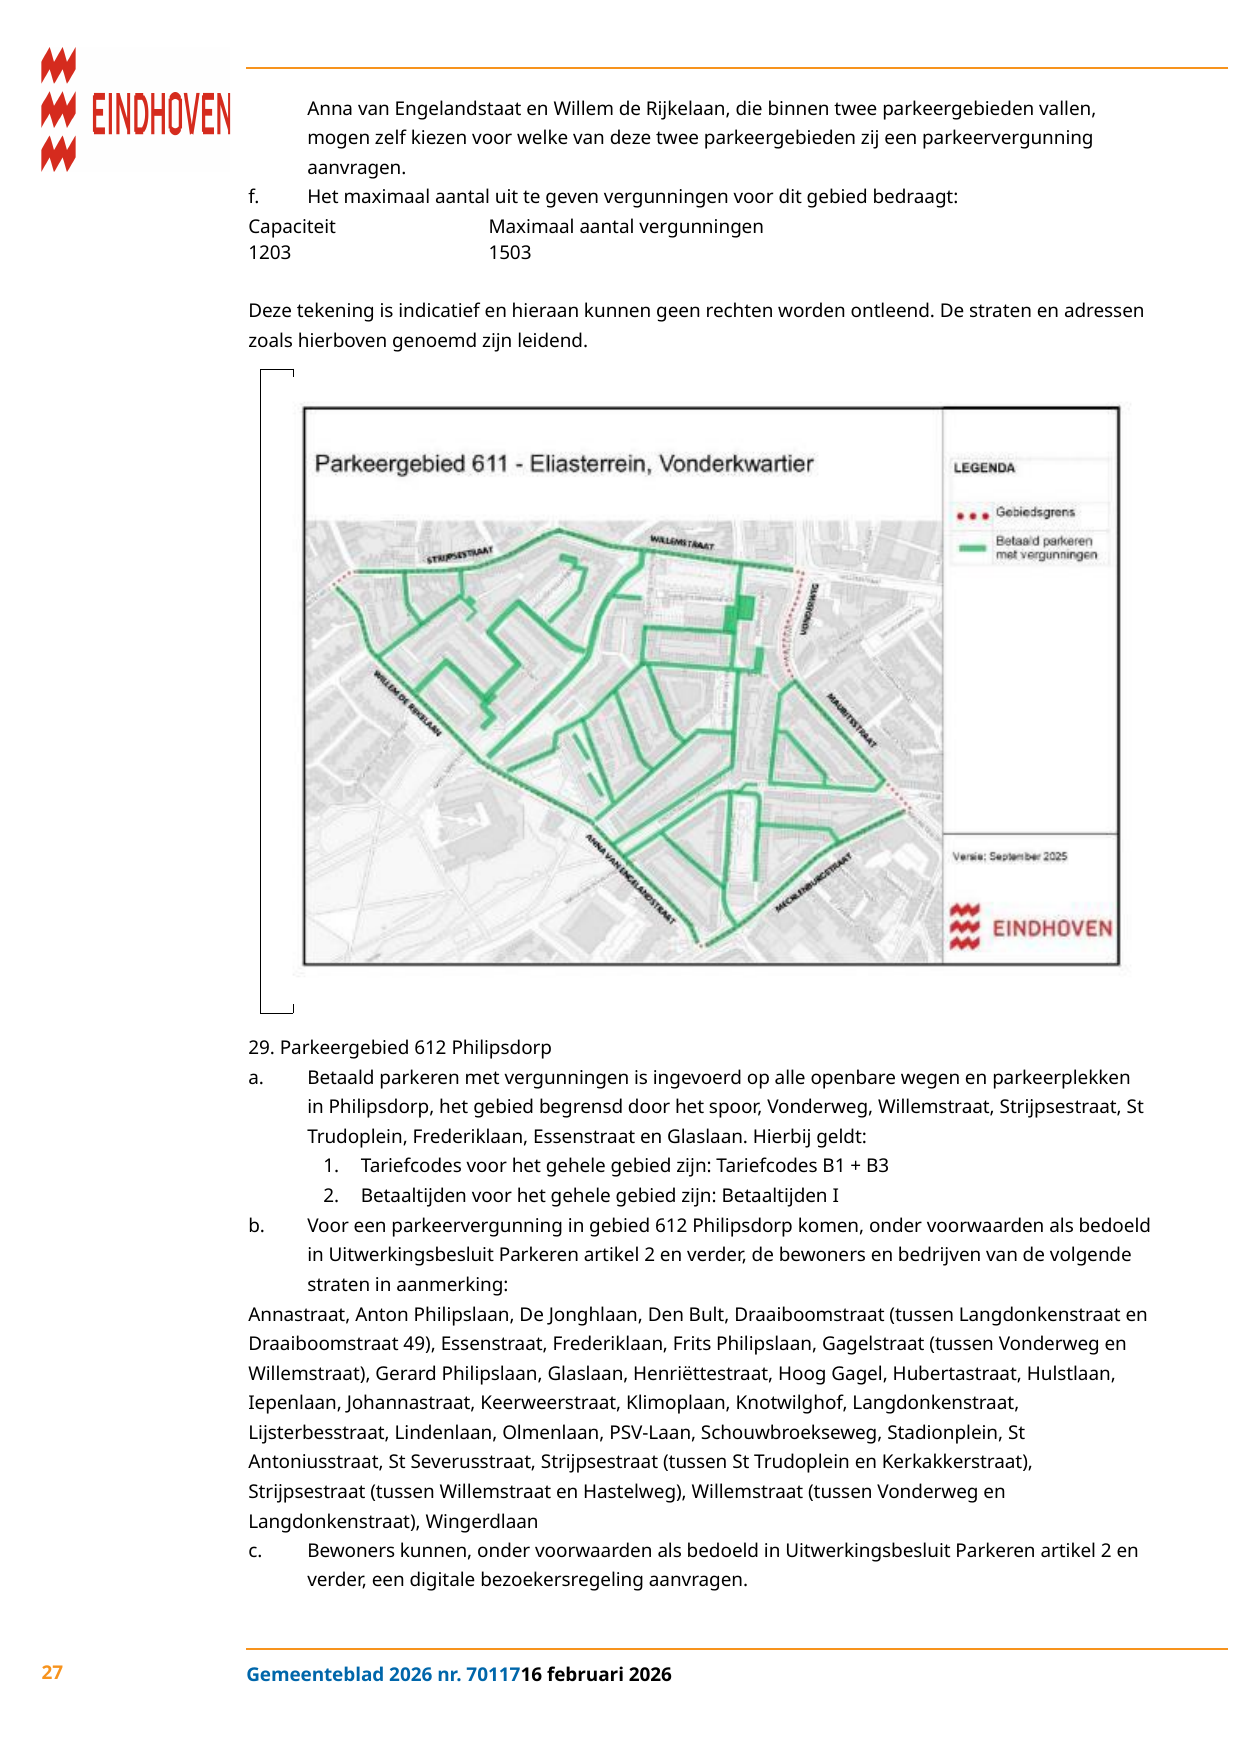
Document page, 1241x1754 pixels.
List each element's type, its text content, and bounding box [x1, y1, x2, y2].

list Bewoners kunnen, onder voorwaarden als bedoeld in Uitwerkingsbesluit Parkeren artikel 2 en verder, een digitale bezoekersregeling aanvragen. [248, 1537, 1152, 1592]
list Anna van Engelandstaat en Willem de Rijkelaan, die binnen twee parkeergebieden vallen, mogen zelf kiezen voor welke van deze twee parkeergebieden zij een parkeervergunning aanvragen. [248, 95, 1152, 180]
picture [41, 47, 231, 172]
table_cell 1203 [248, 239, 488, 265]
list Betaaltijden voor het gehele gebied zijn: Betaaltijden I [323, 1182, 1152, 1208]
table_header Maximaal aantal vergunningen [488, 213, 1152, 239]
text Deze tekening is indicatief en hieraan kunnen geen rechten worden ontleend. De straten en adressen zoals hierboven genoemd zijn leidend. [248, 297, 1152, 353]
table_header Annastraat, Anton Philipslaan, De Jonghlaan, Den Bult, Draaiboomstraat (tussen Langdonkenstraat en Draaiboomstraat 49), Essenstraat, Frederiklaan, Frits Philipslaan, Gagelstraat (tussen Vonderweg en Willemstraat), Gerard Philipslaan, Glaslaan, Henriëttestraat, Hoog Gagel, Hubertastraat, Hulstlaan, Iepenlaan, Johannastraat, Keerweerstraat, Klimoplaan, Knotwilghof, Langdonkenstraat, Lijsterbesstraat, Lindenlaan, Olmenlaan, PSV-Laan, Schouwbroekseweg, Stadionplein, St Antoniusstraat, St Severusstraat, Strijpsestraat (tussen St Trudoplein en Kerkakkerstraat), Strijpsestraat (tussen Willemstraat en Hastelweg), Willemstraat (tussen Vonderweg en Langdonkenstraat), Wingerdlaan [248, 1301, 1152, 1533]
picture [268, 377, 1155, 1004]
list Tariefcodes voor het gehele gebied zijn: Tariefcodes B1 + B3 [323, 1153, 1152, 1178]
list Voor een parkeervergunning in gebied 612 Philipsdorp komen, onder voorwaarden als bedoeld in Uitwerkingsbesluit Parkeren artikel 2 en verder, de bewoners en bedrijven van de volgende straten in aanmerking: [248, 1212, 1152, 1297]
table_header Capaciteit [248, 213, 488, 239]
table_cell 1503 [488, 239, 1152, 265]
list Betaald parkeren met vergunningen is ingevoerd op alle openbare wegen en parkeerplekken in Philipsdorp, het gebied begrensd door het spoor, Vonderweg, Willemstraat, Strijpsestraat, St Trudoplein, Frederiklaan, Essenstraat en Glaslaan. Hierbij geldt: [248, 1064, 1152, 1149]
list Het maximaal aantal uit te geven vergunningen voor dit gebied bedraagt: [248, 183, 1152, 209]
text 29. Parkeergebied 612 Philipsdorp [248, 1034, 1152, 1060]
